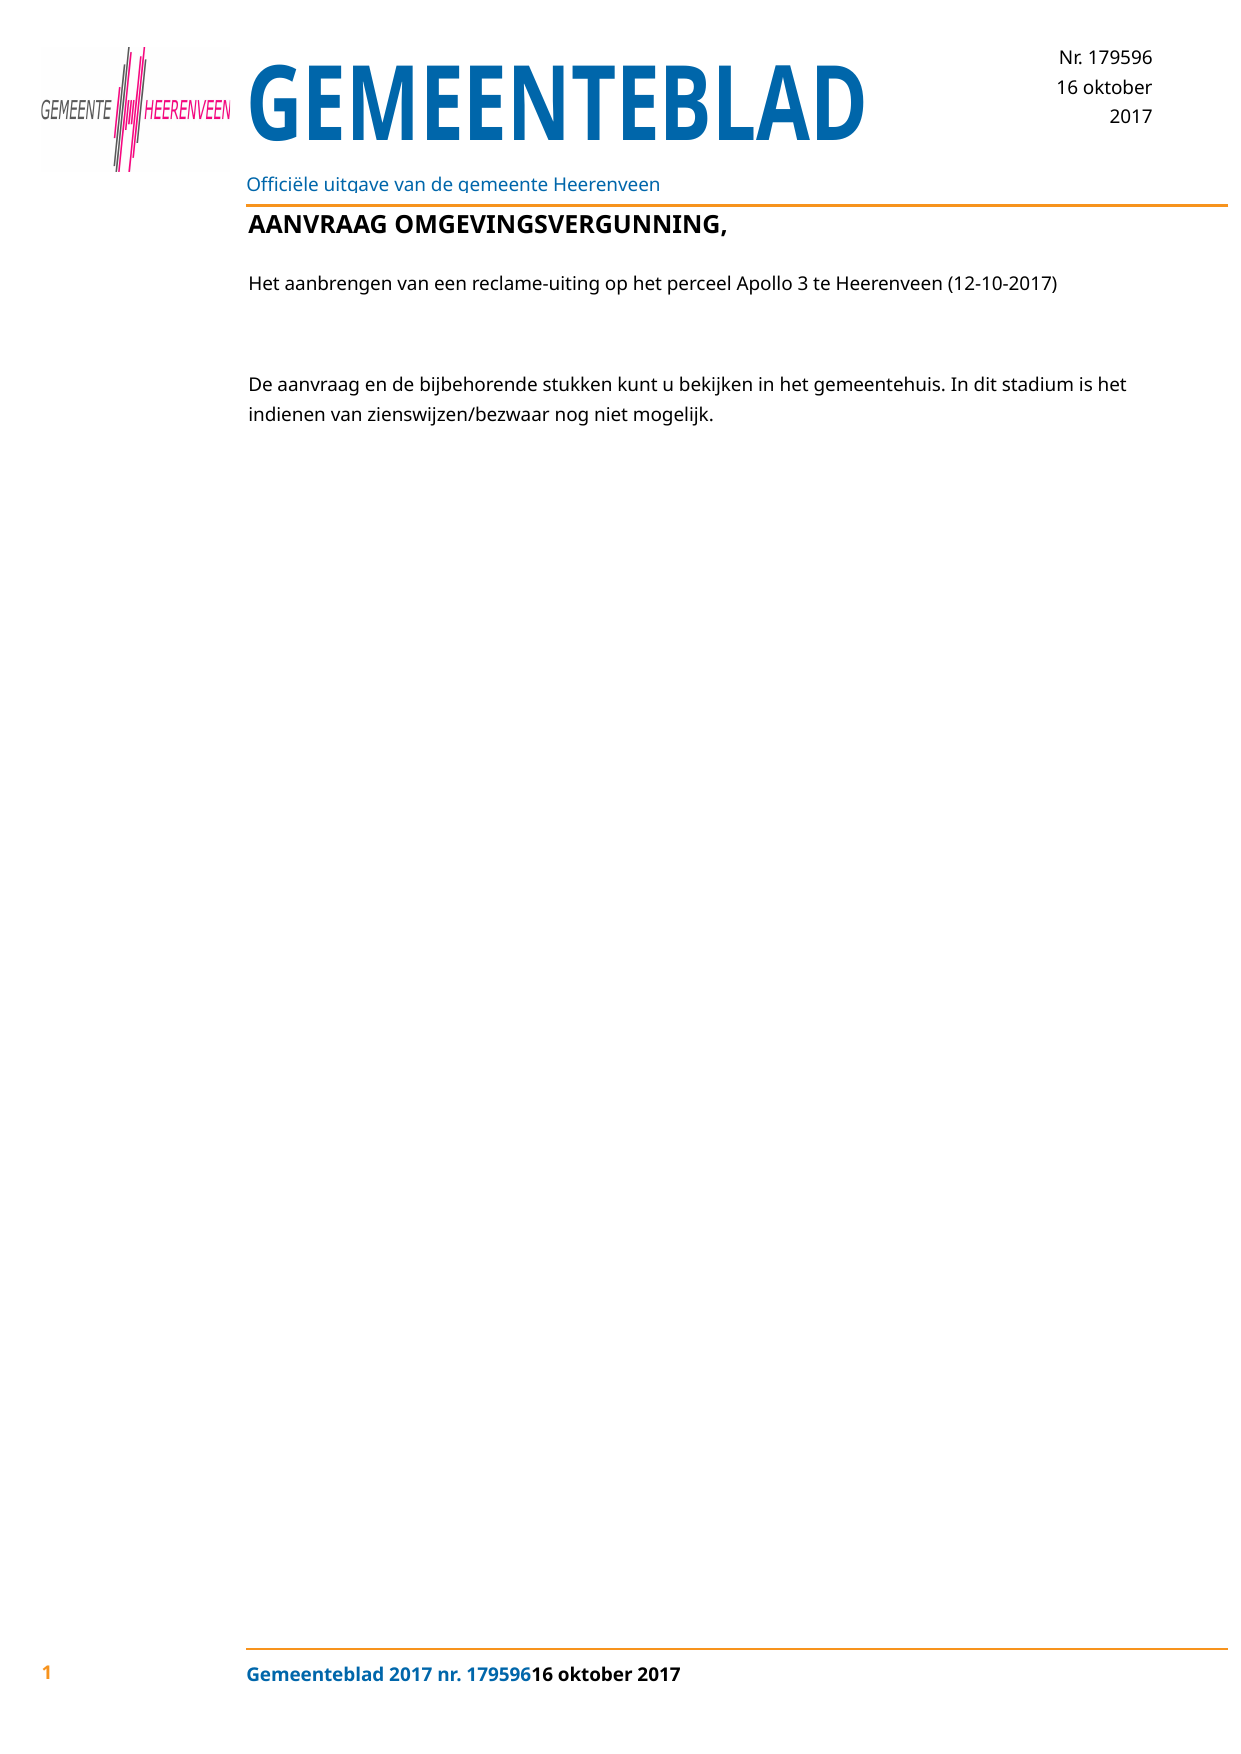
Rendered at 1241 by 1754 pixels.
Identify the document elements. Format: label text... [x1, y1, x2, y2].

text De aanvraag en de bijbehorende stukken kunt u bekijken in het gemeentehuis. In dit stadium is het indienen van zienswijzen/bezwaar nog niet mogelijk. [248, 371, 1152, 426]
text AANVRAAG OMGEVINGSVERGUNNING, [248, 207, 1152, 241]
text Het aanbrengen van een reclame-uiting op het perceel Apollo 3 te Heerenveen (12-10-2017) [248, 270, 1152, 296]
picture [41, 47, 231, 172]
